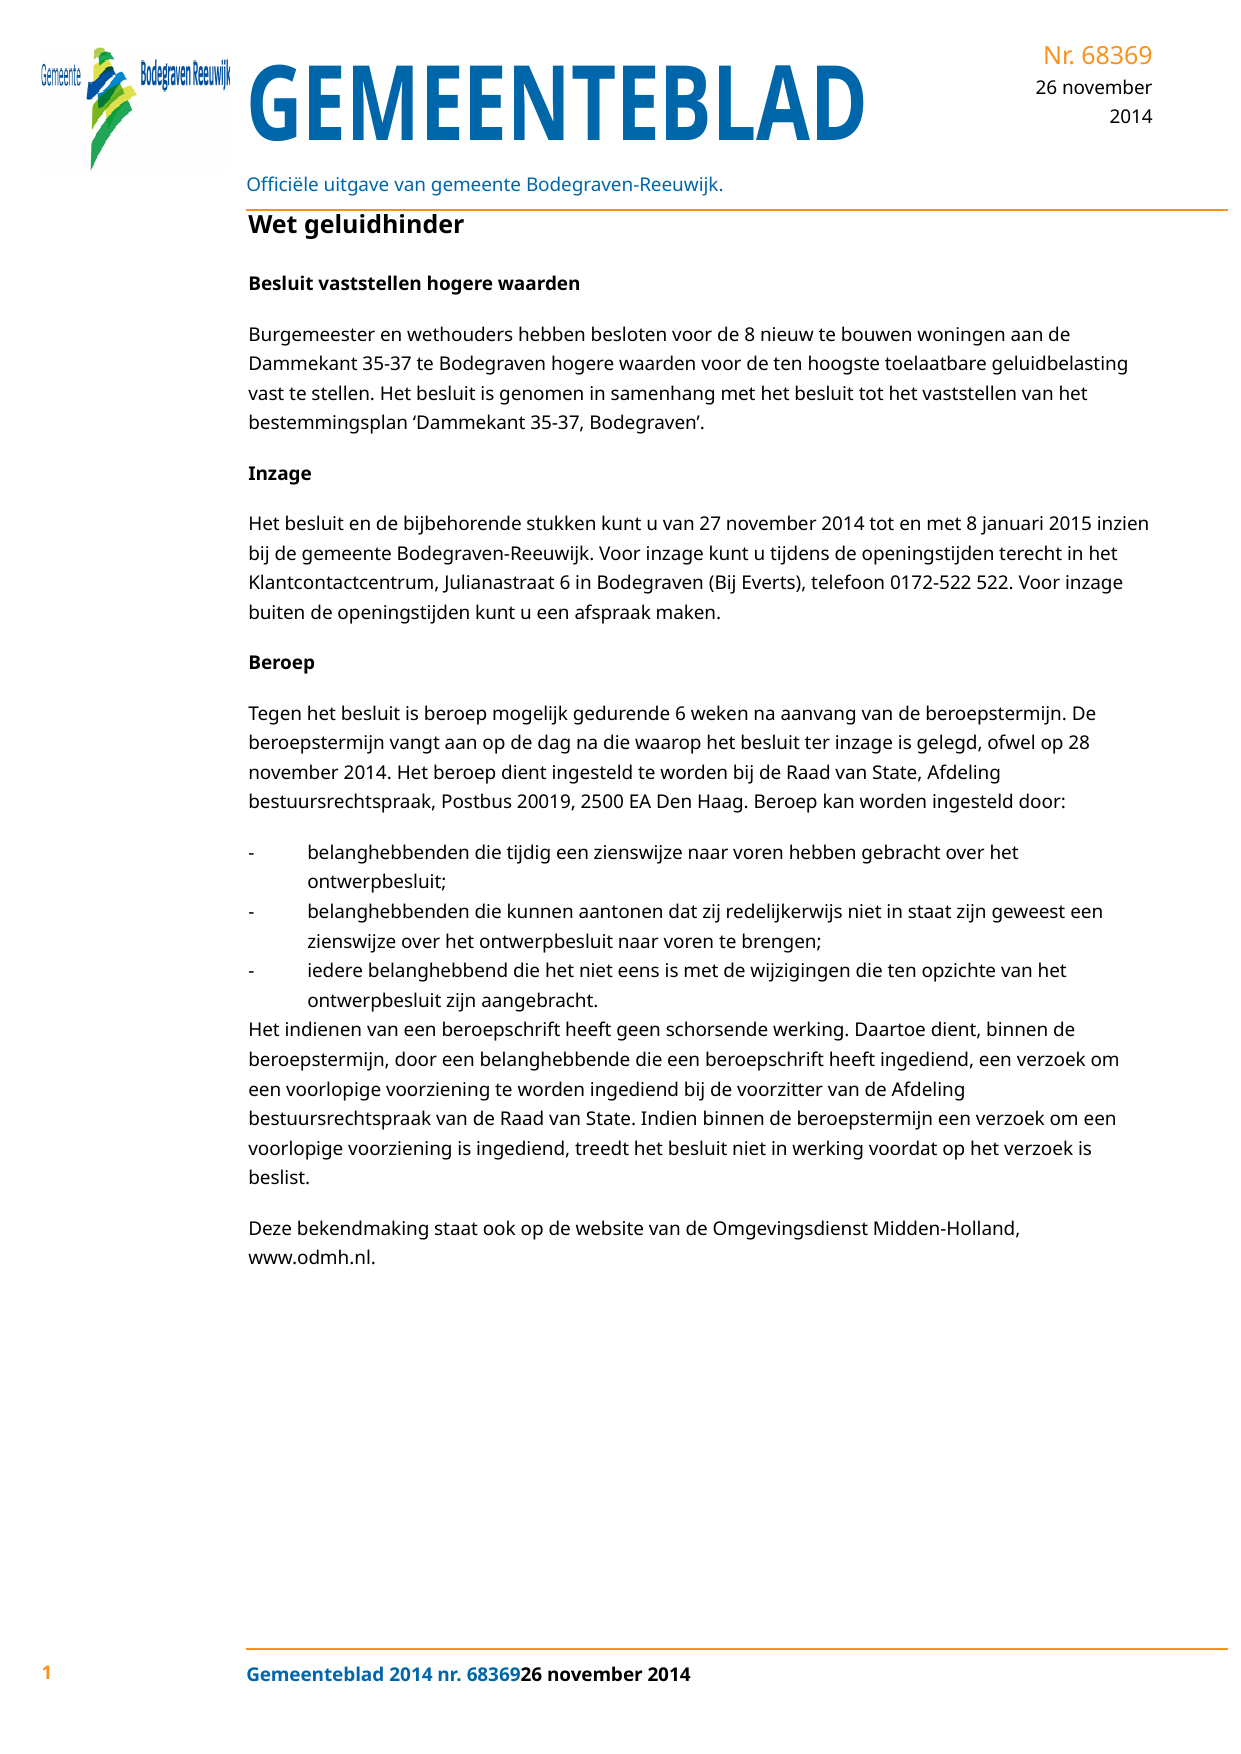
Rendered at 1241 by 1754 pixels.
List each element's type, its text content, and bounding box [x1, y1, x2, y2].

text Burgemeester en wethouders hebben besloten voor de 8 nieuw te bouwen woningen aan de Dammekant 35-37 te Bodegraven hogere waarden voor de ten hoogste toelaatbare geluidbelasting vast te stellen. Het besluit is genomen in samenhang met het besluit tot het vaststellen van het bestemmingsplan ‘Dammekant 35-37, Bodegraven’. [248, 321, 1152, 435]
text Tegen het besluit is beroep mogelijk gedurende 6 weken na aanvang van de beroepstermijn. De beroepstermijn vangt aan op de dag na die waarop het besluit ter inzage is gelegd, ofwel op 28 november 2014. Het beroep dient ingesteld te worden bij de Raad van State, Afdeling bestuursrechtspraak, Postbus 20019, 2500 EA Den Haag. Beroep kan worden ingesteld door: [248, 700, 1152, 814]
text Inzage [248, 460, 1152, 486]
picture [41, 47, 231, 172]
list iedere belanghebbend die het niet eens is met de wijzigingen die ten opzichte van het ontwerpbesluit zijn aangebracht. [248, 957, 1152, 1013]
text Het besluit en de bijbehorende stukken kunt u van 27 november 2014 tot en met 8 januari 2015 inzien bij de gemeente Bodegraven-Reeuwijk. Voor inzage kunt u tijdens de openingstijden terecht in het Klantcontactcentrum, Julianastraat 6 in Bodegraven (Bij Everts), telefoon 0172-522 522. Voor inzage buiten de openingstijden kunt u een afspraak maken. [248, 510, 1152, 625]
text Beroep [248, 649, 1152, 675]
text Besluit vaststellen hogere waarden [248, 270, 1152, 296]
list belanghebbenden die kunnen aantonen dat zij redelijkerwijs niet in staat zijn geweest een zienswijze over het ontwerpbesluit naar voren te brengen; [248, 898, 1152, 953]
list belanghebbenden die tijdig een zienswijze naar voren hebben gebracht over het ontwerpbesluit; [248, 839, 1152, 894]
text Wet geluidhinder [248, 211, 1152, 241]
text Deze bekendmaking staat ook op de website van de Omgevingsdienst Midden-Holland, www.odmh.nl. [248, 1215, 1152, 1270]
text Het indienen van een beroepschrift heeft geen schorsende werking. Daartoe dient, binnen de beroepstermijn, door een belanghebbende die een beroepschrift heeft ingediend, een verzoek om een voorlopige voorziening te worden ingediend bij de voorzitter van de Afdeling bestuursrechtspraak van de Raad van State. Indien binnen de beroepstermijn een verzoek om een voorlopige voorziening is ingediend, treedt het besluit niet in werking voordat op het verzoek is beslist. [248, 1017, 1152, 1190]
